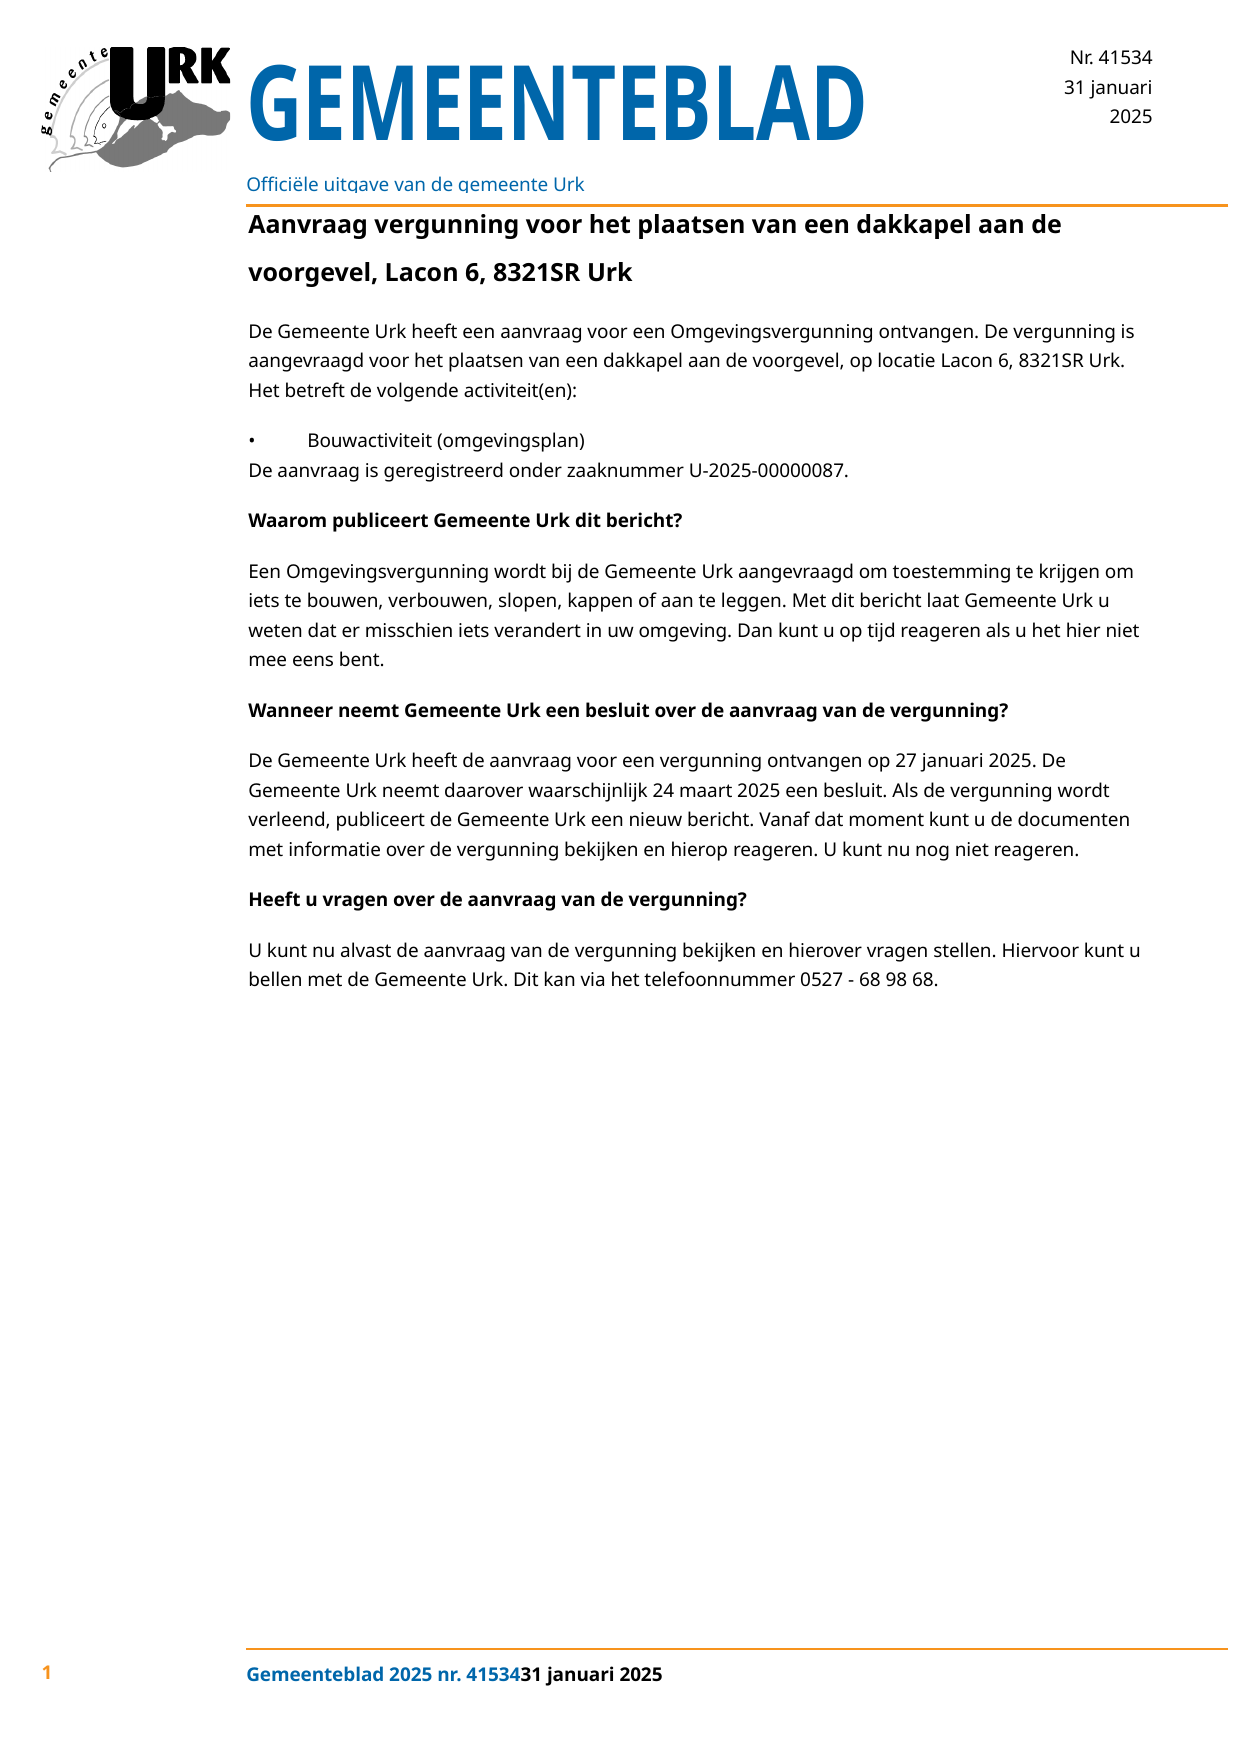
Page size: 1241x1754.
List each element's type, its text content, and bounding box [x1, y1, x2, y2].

text De aanvraag is geregistreerd onder zaaknummer U-2025-00000087. [248, 457, 1152, 483]
text Aanvraag vergunning voor het plaatsen van een dakkapel aan de voorgevel, Lacon 6, 8321SR Urk [248, 207, 1152, 288]
text Een Omgevingsvergunning wordt bij de Gemeente Urk aangevraagd om toestemming te krijgen om iets te bouwen, verbouwen, slopen, kappen of aan te leggen. Met dit bericht laat Gemeente Urk u weten dat er misschien iets verandert in uw omgeving. Dan kunt u op tijd reageren als u het hier niet mee eens bent. [248, 558, 1152, 672]
picture [41, 47, 231, 172]
text U kunt nu alvast de aanvraag van de vergunning bekijken en hierover vragen stellen. Hiervoor kunt u bellen met de Gemeente Urk. Dit kan via het telefoonnummer 0527 - 68 98 68. [248, 937, 1152, 992]
list Bouwactiviteit (omgevingsplan) [248, 427, 1152, 453]
text Heeft u vragen over de aanvraag van de vergunning? [248, 887, 1152, 912]
text De Gemeente Urk heeft de aanvraag voor een vergunning ontvangen op 27 januari 2025. De Gemeente Urk neemt daarover waarschijnlijk 24 maart 2025 een besluit. Als de vergunning wordt verleend, publiceert de Gemeente Urk een nieuw bericht. Vanaf dat moment kunt u de documenten met informatie over de vergunning bekijken en hierop reageren. U kunt nu nog niet reageren. [248, 747, 1152, 862]
text Wanneer neemt Gemeente Urk een besluit over de aanvraag van de vergunning? [248, 697, 1152, 723]
text Waarom publiceert Gemeente Urk dit bericht? [248, 507, 1152, 533]
text De Gemeente Urk heeft een aanvraag voor een Omgevingsvergunning ontvangen. De vergunning is aangevraagd voor het plaatsen van een dakkapel aan de voorgevel, op locatie Lacon 6, 8321SR Urk. Het betreft de volgende activiteit(en): [248, 318, 1152, 403]
